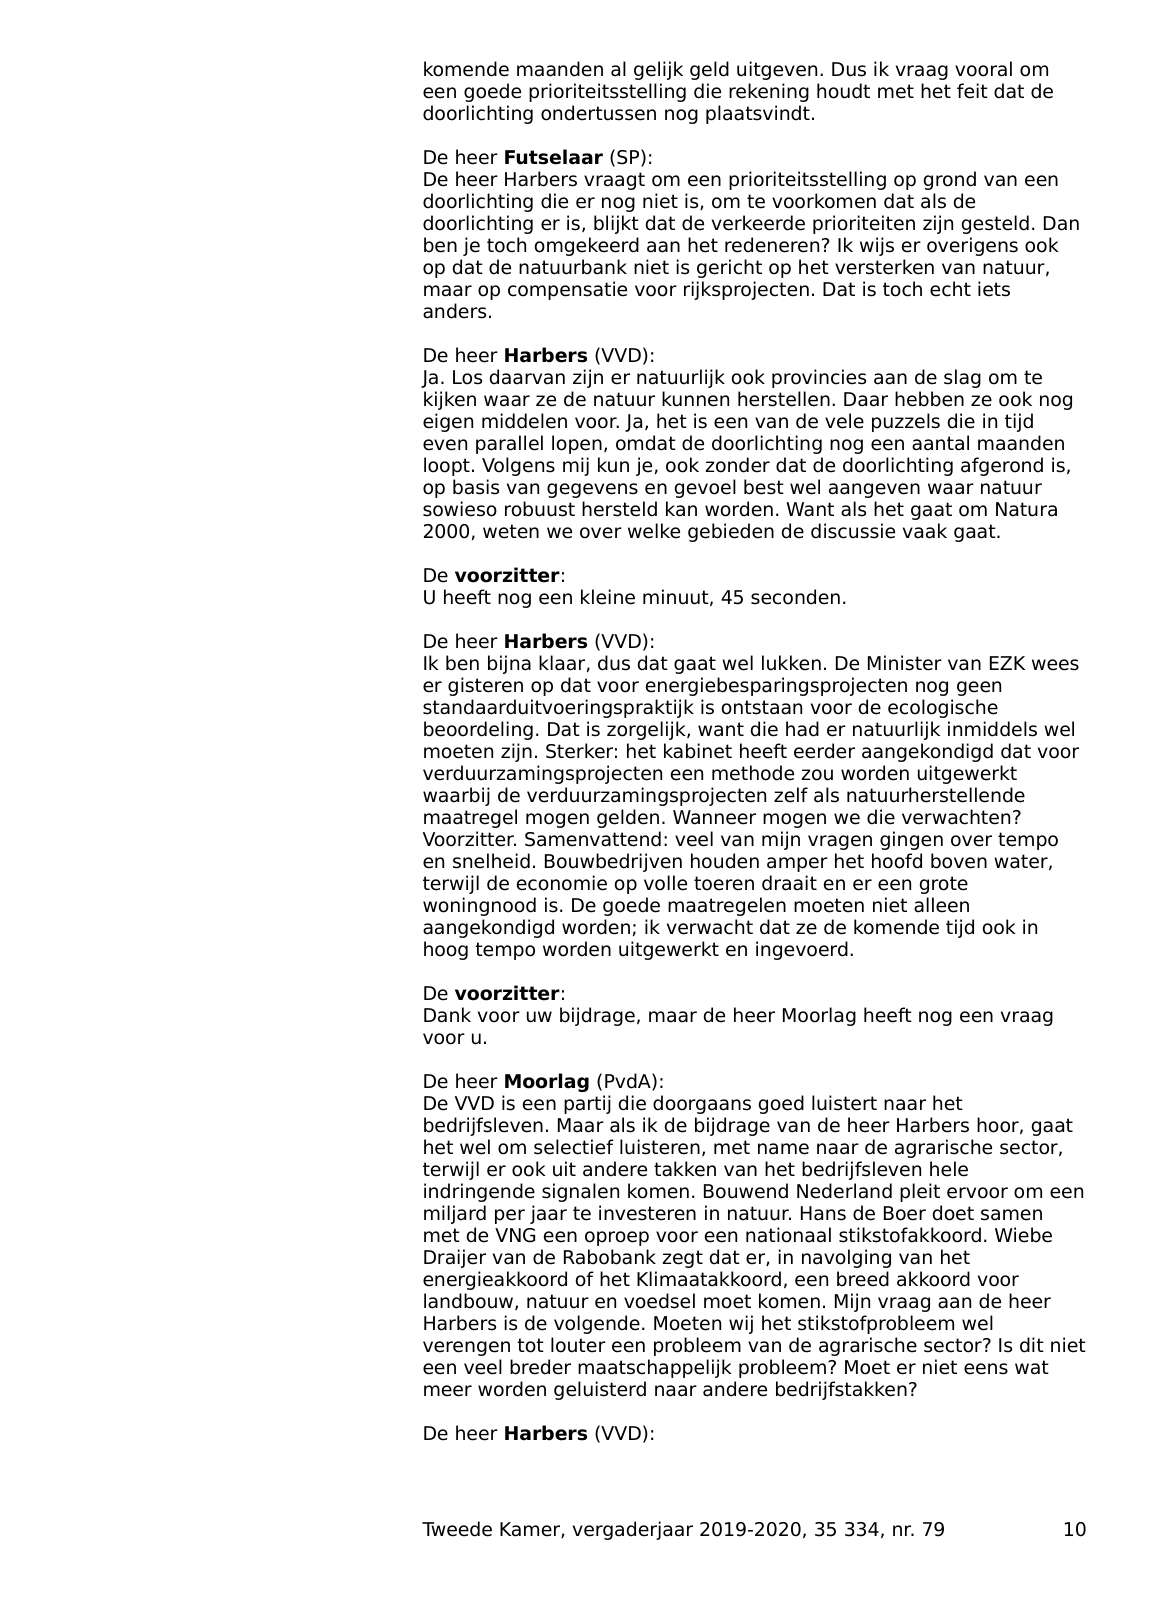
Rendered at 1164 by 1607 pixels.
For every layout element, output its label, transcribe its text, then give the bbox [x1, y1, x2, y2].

text De heer Futselaar (SP): [422, 147, 1087, 169]
text Ik ben bijna klaar, dus dat gaat wel lukken. De Minister van EZK wees er gisteren op dat voor energiebesparingsprojecten nog geen standaarduitvoeringspraktijk is ontstaan voor de ecologische beoordeling. Dat is zorgelijk, want die had er natuurlijk inmiddels wel moeten zijn. Sterker: het kabinet heeft eerder aangekondigd dat voor verduurzamingsprojecten een methode zou worden uitgewerkt waarbij de verduurzamingsprojecten zelf als natuurherstellende maatregel mogen gelden. Wanneer mogen we die verwachten? [422, 653, 1087, 829]
text Dank voor uw bijdrage, maar de heer Moorlag heeft nog een vraag voor u. [422, 1005, 1087, 1049]
text De heer Moorlag (PvdA): [422, 1071, 1087, 1093]
text De heer Harbers vraagt om een prioriteitsstelling op grond van een doorlichting die er nog niet is, om te voorkomen dat als de doorlichting er is, blijkt dat de verkeerde prioriteiten zijn gesteld. Dan ben je toch omgekeerd aan het redeneren? Ik wijs er overigens ook op dat de natuurbank niet is gericht op het versterken van natuur, maar op compensatie voor rijksprojecten. Dat is toch echt iets anders. [422, 169, 1087, 323]
text komende maanden al gelijk geld uitgeven. Dus ik vraag vooral om een goede prioriteitsstelling die rekening houdt met het feit dat de doorlichting ondertussen nog plaatsvindt. [422, 59, 1087, 125]
text U heeft nog een kleine minuut, 45 seconden. [422, 587, 1087, 609]
text De voorzitter: [422, 565, 1087, 587]
text De VVD is een partij die doorgaans goed luistert naar het bedrijfsleven. Maar als ik de bijdrage van de heer Harbers hoor, gaat het wel om selectief luisteren, met name naar de agrarische sector, terwijl er ook uit andere takken van het bedrijfsleven hele indringende signalen komen. Bouwend Nederland pleit ervoor om een miljard per jaar te investeren in natuur. Hans de Boer doet samen met de VNG een oproep voor een nationaal stikstofakkoord. Wiebe Draijer van de Rabobank zegt dat er, in navolging van het energieakkoord of het Klimaatakkoord, een breed akkoord voor landbouw, natuur en voedsel moet komen. Mijn vraag aan de heer Harbers is de volgende. Moeten wij het stikstofprobleem wel verengen tot louter een probleem van de agrarische sector? Is dit niet een veel breder maatschappelijk probleem? Moet er niet eens wat meer worden geluisterd naar andere bedrijfstakken? [422, 1093, 1087, 1401]
text De heer Harbers (VVD): [422, 631, 1087, 653]
text De heer Harbers (VVD): [422, 345, 1087, 367]
text De heer Harbers (VVD): [422, 1423, 1087, 1445]
text Ja. Los daarvan zijn er natuurlijk ook provincies aan de slag om te kijken waar ze de natuur kunnen herstellen. Daar hebben ze ook nog eigen middelen voor. Ja, het is een van de vele puzzels die in tijd even parallel lopen, omdat de doorlichting nog een aantal maanden loopt. Volgens mij kun je, ook zonder dat de doorlichting afgerond is, op basis van gegevens en gevoel best wel aangeven waar natuur sowieso robuust hersteld kan worden. Want als het gaat om Natura 2000, weten we over welke gebieden de discussie vaak gaat. [422, 367, 1087, 543]
text De voorzitter: [422, 983, 1087, 1005]
text Voorzitter. Samenvattend: veel van mijn vragen gingen over tempo en snelheid. Bouwbedrijven houden amper het hoofd boven water, terwijl de economie op volle toeren draait en er een grote woningnood is. De goede maatregelen moeten niet alleen aangekondigd worden; ik verwacht dat ze de komende tijd ook in hoog tempo worden uitgewerkt en ingevoerd. [422, 829, 1087, 961]
